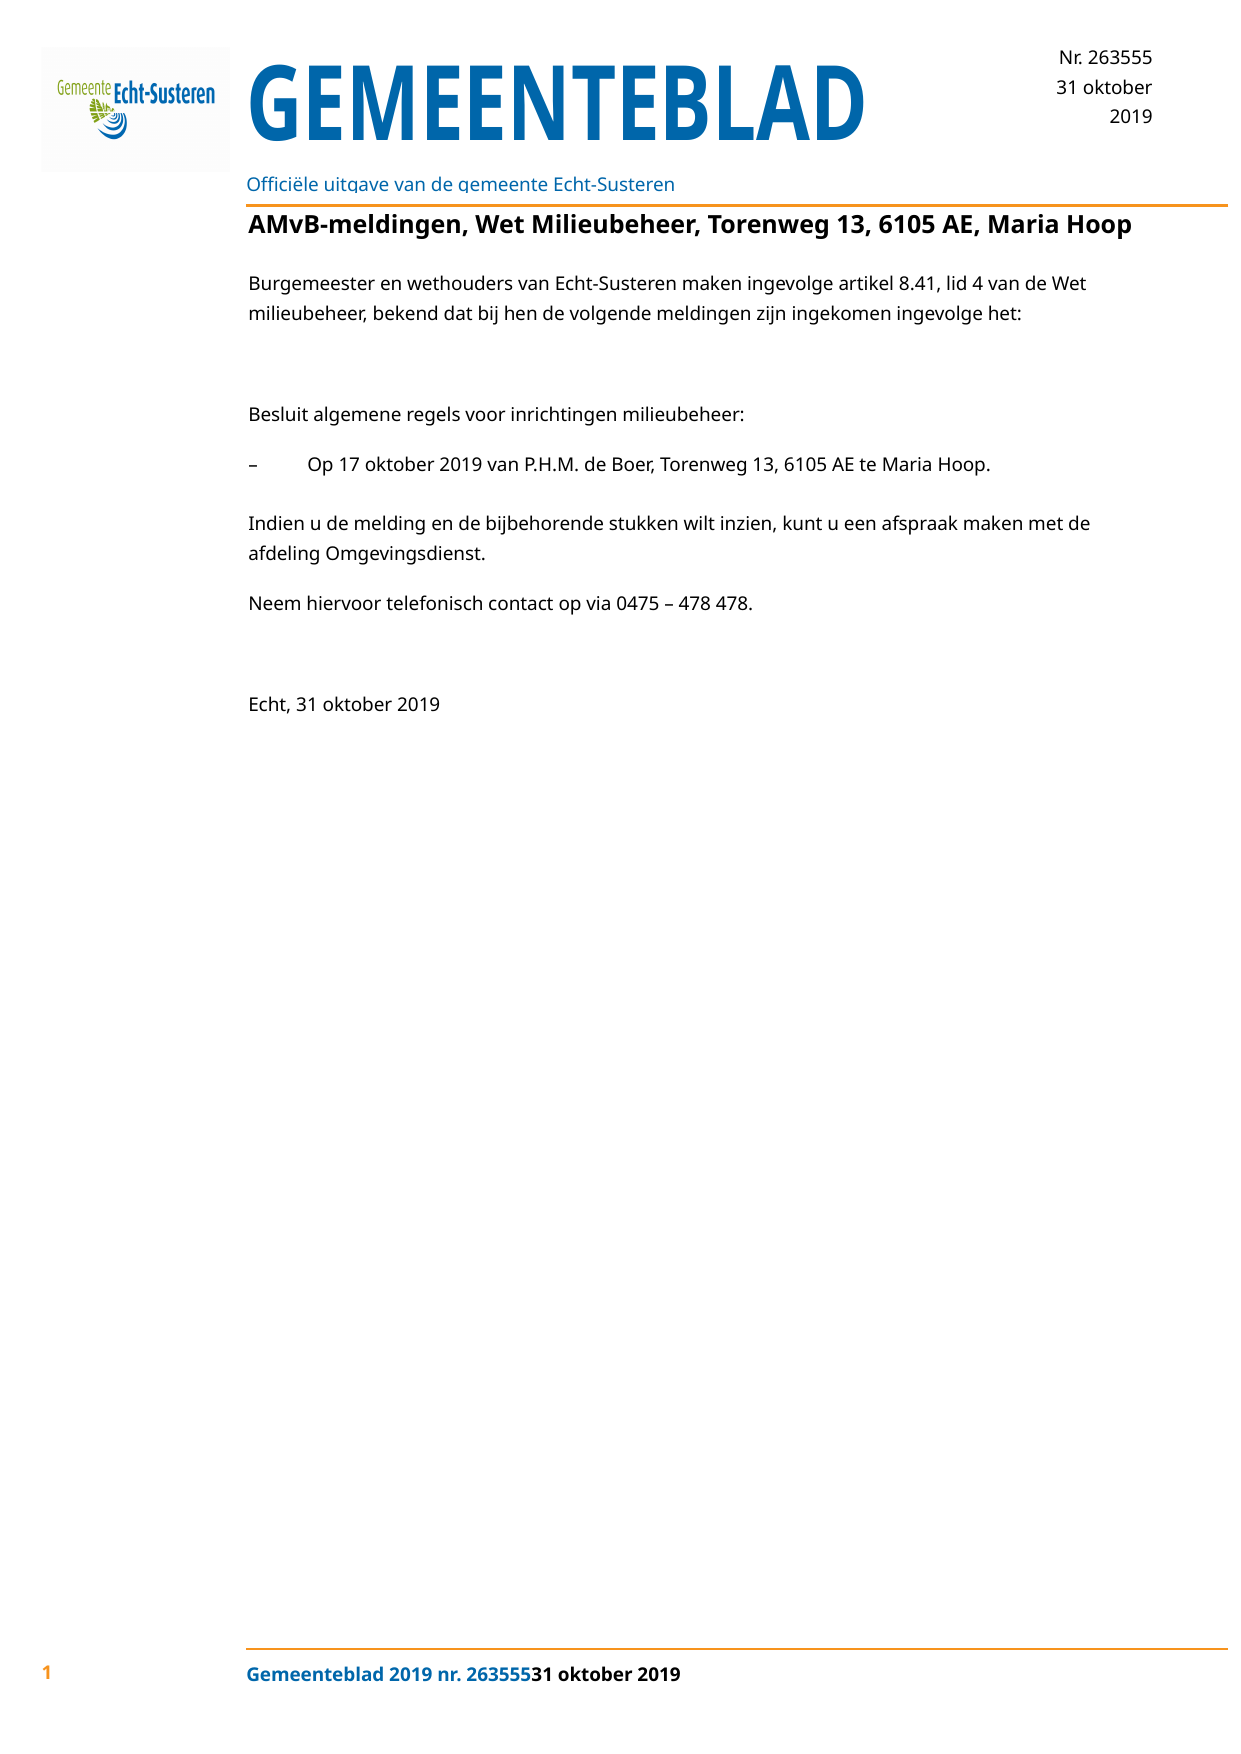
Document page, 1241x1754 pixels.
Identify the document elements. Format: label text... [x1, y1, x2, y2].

text Neem hiervoor telefonisch contact op via 0475 – 478 478. [248, 590, 1152, 616]
text Indien u de melding en de bijbehorende stukken wilt inzien, kunt u een afspraak maken met de afdeling Omgevingsdienst. [248, 510, 1152, 566]
text Burgemeester en wethouders van Echt-Susteren maken ingevolge artikel 8.41, lid 4 van de Wet milieubeheer, bekend dat bij hen de volgende meldingen zijn ingekomen ingevolge het: [248, 270, 1152, 326]
text Echt, 31 oktober 2019 [248, 691, 1152, 717]
text Besluit algemene regels voor inrichtingen milieubeheer: [248, 401, 1152, 426]
picture [41, 47, 231, 172]
text AMvB-meldingen, Wet Milieubeheer, Torenweg 13, 6105 AE, Maria Hoop [248, 207, 1152, 241]
list Op 17 oktober 2019 van P.H.M. de Boer, Torenweg 13, 6105 AE te Maria Hoop. [248, 451, 1152, 477]
